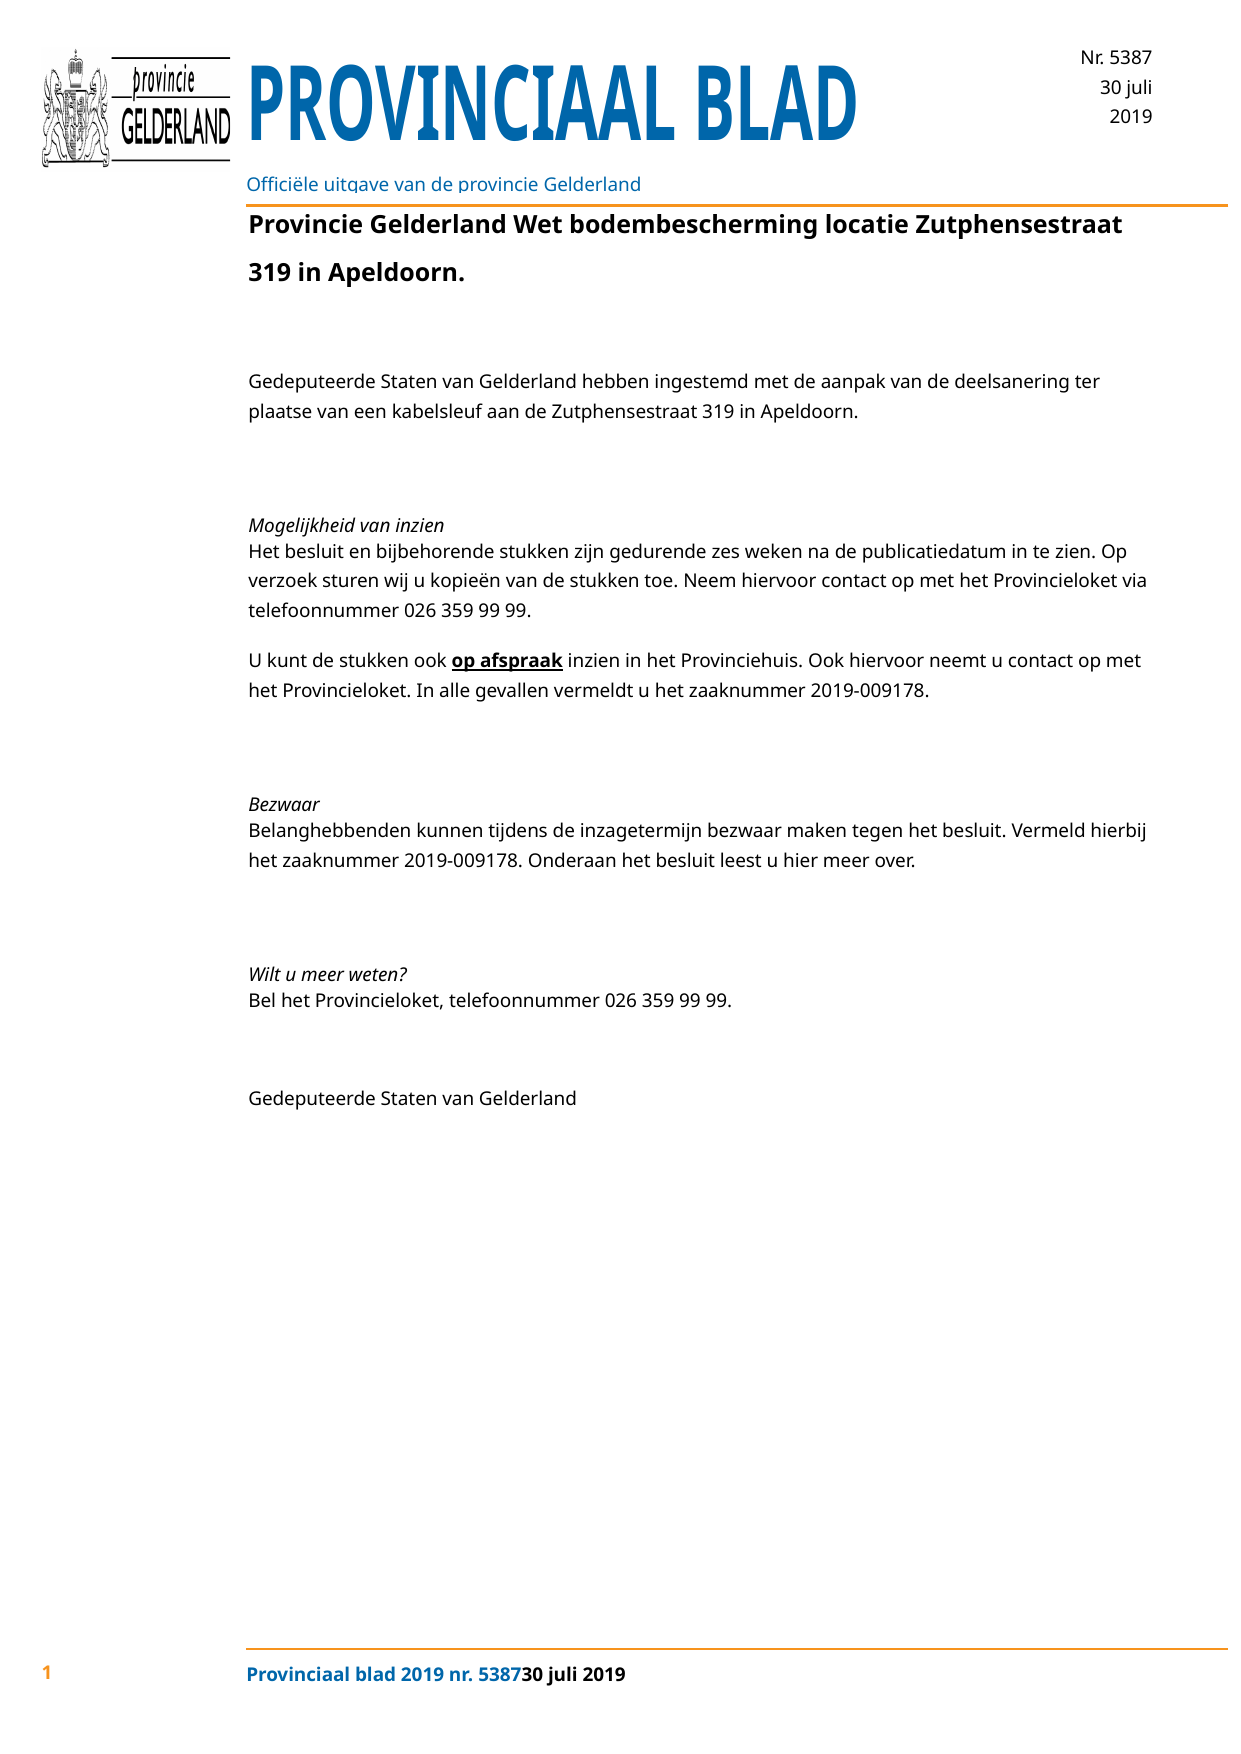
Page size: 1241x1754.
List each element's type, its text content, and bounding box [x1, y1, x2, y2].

text Provincie Gelderland Wet bodembescherming locatie Zutphensestraat 319 in Apeldoorn. [248, 207, 1152, 288]
text Gedeputeerde Staten van Gelderland [248, 1085, 1152, 1111]
picture [41, 47, 231, 172]
text Mogelijkheid van inzien [248, 512, 1152, 538]
text Bel het Provincieloket, telefoonnummer 026 359 99 99. [248, 987, 1152, 1013]
text Het besluit en bijbehorende stukken zijn gedurende zes weken na de publicatiedatum in te zien. Op verzoek sturen wij u kopieën van de stukken toe. Neem hiervoor contact op met het Provincieloket via telefoonnummer 026 359 99 99. [248, 538, 1152, 623]
text Belanghebbenden kunnen tijdens de inzagetermijn bezwaar maken tegen het besluit. Vermeld hierbij het zaaknummer 2019-009178. Onderaan het besluit leest u hier meer over. [248, 817, 1152, 873]
text Wilt u meer weten? [248, 961, 1152, 987]
text Gedeputeerde Staten van Gelderland hebben ingestemd met de aanpak van de deelsanering ter plaatse van een kabelsleuf aan de Zutphensestraat 319 in Apeldoorn. [248, 368, 1152, 424]
text Bezwaar [248, 792, 1152, 817]
text U kunt de stukken ook op afspraak inzien in het Provinciehuis. Ook hiervoor neemt u contact op met het Provincieloket. In alle gevallen vermeldt u het zaaknummer 2019-009178. [248, 648, 1152, 703]
